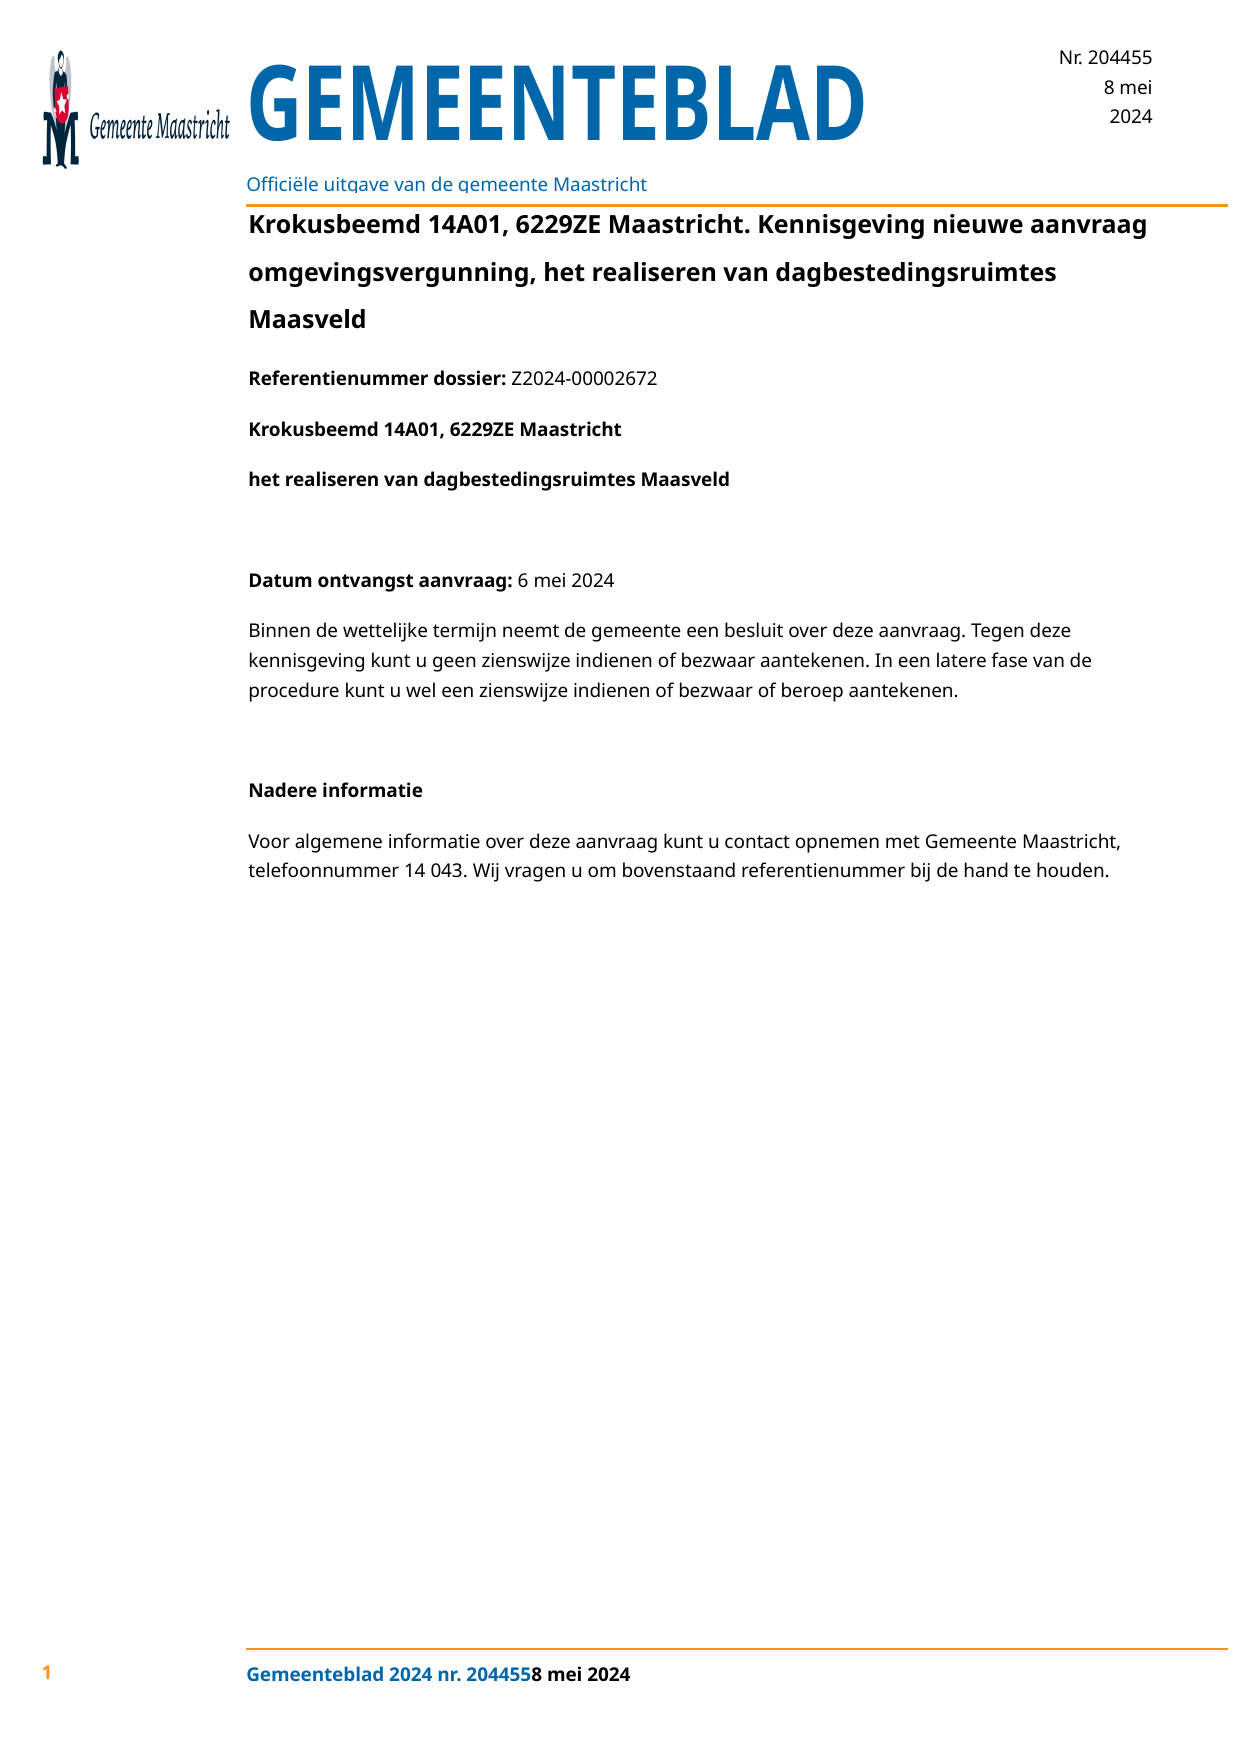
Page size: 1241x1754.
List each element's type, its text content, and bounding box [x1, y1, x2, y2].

text Datum ontvangst aanvraag: 6 mei 2024 [248, 567, 1152, 593]
text Nadere informatie [248, 778, 1152, 803]
text Krokusbeemd 14A01, 6229ZE Maastricht. Kennisgeving nieuwe aanvraag omgevingsvergunning, het realiseren van dagbestedingsruimtes Maasveld [248, 207, 1152, 336]
text het realiseren van dagbestedingsruimtes Maasveld [248, 466, 1152, 492]
picture [41, 47, 231, 172]
text Krokusbeemd 14A01, 6229ZE Maastricht [248, 416, 1152, 442]
text Referentienummer dossier: Z2024-00002672 [248, 366, 1152, 391]
text Binnen de wettelijke termijn neemt de gemeente een besluit over deze aanvraag. Tegen deze kennisgeving kunt u geen zienswijze indienen of bezwaar aantekenen. In een latere fase van de procedure kunt u wel een zienswijze indienen of bezwaar of beroep aantekenen. [248, 618, 1152, 702]
text Voor algemene informatie over deze aanvraag kunt u contact opnemen met Gemeente Maastricht, telefoonnummer 14 043. Wij vragen u om bovenstaand referentienummer bij de hand te houden. [248, 828, 1152, 883]
